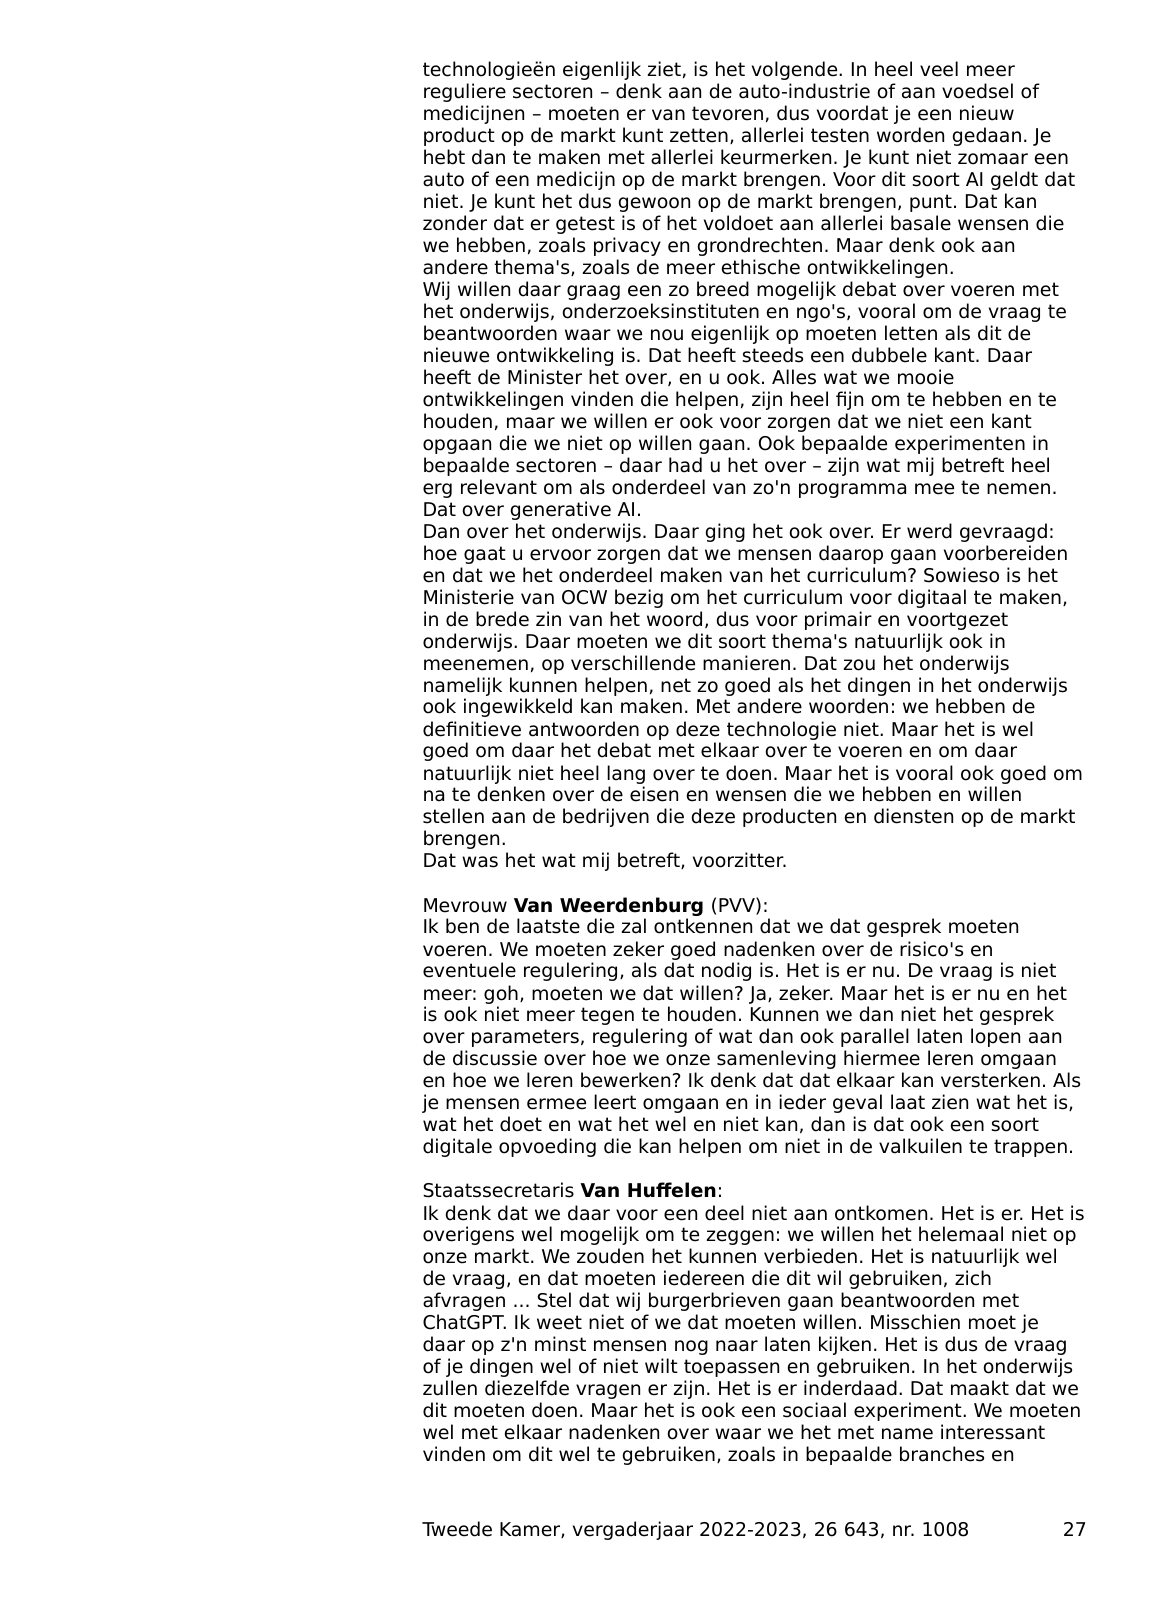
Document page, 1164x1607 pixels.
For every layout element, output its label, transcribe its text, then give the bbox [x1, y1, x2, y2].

text Dan over het onderwijs. Daar ging het ook over. Er werd gevraagd: hoe gaat u ervoor zorgen dat we mensen daarop gaan voorbereiden en dat we het onderdeel maken van het curriculum? Sowieso is het Ministerie van OCW bezig om het curriculum voor digitaal te maken, in de brede zin van het woord, dus voor primair en voortgezet onderwijs. Daar moeten we dit soort thema's natuurlijk ook in meenemen, op verschillende manieren. Dat zou het onderwijs namelijk kunnen helpen, net zo goed als het dingen in het onderwijs ook ingewikkeld kan maken. Met andere woorden: we hebben de definitieve antwoorden op deze technologie niet. Maar het is wel goed om daar het debat met elkaar over te voeren en om daar natuurlijk niet heel lang over te doen. Maar het is vooral ook goed om na te denken over de eisen en wensen die we hebben en willen stellen aan de bedrijven die deze producten en diensten op de markt brengen. [422, 521, 1087, 850]
text Ik ben de laatste die zal ontkennen dat we dat gesprek moeten voeren. We moeten zeker goed nadenken over de risico's en eventuele regulering, als dat nodig is. Het is er nu. De vraag is niet meer: goh, moeten we dat willen? Ja, zeker. Maar het is er nu en het is ook niet meer tegen te houden. Kunnen we dan niet het gesprek over parameters, regulering of wat dan ook parallel laten lopen aan de discussie over hoe we onze samenleving hiermee leren omgaan en hoe we leren bewerken? Ik denk dat dat elkaar kan versterken. Als je mensen ermee leert omgaan en in ieder geval laat zien wat het is, wat het doet en wat het wel en niet kan, dan is dat ook een soort digitale opvoeding die kan helpen om niet in de valkuilen te trappen. [422, 916, 1087, 1158]
text technologieën eigenlijk ziet, is het volgende. In heel veel meer reguliere sectoren – denk aan de auto-industrie of aan voedsel of medicijnen – moeten er van tevoren, dus voordat je een nieuw product op de markt kunt zetten, allerlei testen worden gedaan. Je hebt dan te maken met allerlei keurmerken. Je kunt niet zomaar een auto of een medicijn op de markt brengen. Voor dit soort AI geldt dat niet. Je kunt het dus gewoon op de markt brengen, punt. Dat kan zonder dat er getest is of het voldoet aan allerlei basale wensen die we hebben, zoals privacy en grondrechten. Maar denk ook aan andere thema's, zoals de meer ethische ontwikkelingen. [422, 59, 1087, 279]
text Dat was het wat mij betreft, voorzitter. [422, 850, 1087, 872]
text Mevrouw Van Weerdenburg (PVV): [422, 894, 1087, 916]
text Wij willen daar graag een zo breed mogelijk debat over voeren met het onderwijs, onderzoeksinstituten en ngo's, vooral om de vraag te beantwoorden waar we nou eigenlijk op moeten letten als dit de nieuwe ontwikkeling is. Dat heeft steeds een dubbele kant. Daar heeft de Minister het over, en u ook. Alles wat we mooie ontwikkelingen vinden die helpen, zijn heel fijn om te hebben en te houden, maar we willen er ook voor zorgen dat we niet een kant opgaan die we niet op willen gaan. Ook bepaalde experimenten in bepaalde sectoren – daar had u het over – zijn wat mij betreft heel erg relevant om als onderdeel van zo'n programma mee te nemen. Dat over generative AI. [422, 279, 1087, 521]
text Staatssecretaris Van Huffelen: [422, 1180, 1087, 1202]
text Ik denk dat we daar voor een deel niet aan ontkomen. Het is er. Het is overigens wel mogelijk om te zeggen: we willen het helemaal niet op onze markt. We zouden het kunnen verbieden. Het is natuurlijk wel de vraag, en dat moeten iedereen die dit wil gebruiken, zich afvragen ... Stel dat wij burgerbrieven gaan beantwoorden met ChatGPT. Ik weet niet of we dat moeten willen. Misschien moet je daar op z'n minst mensen nog naar laten kijken. Het is dus de vraag of je dingen wel of niet wilt toepassen en gebruiken. In het onderwijs zullen diezelfde vragen er zijn. Het is er inderdaad. Dat maakt dat we dit moeten doen. Maar het is ook een sociaal experiment. We moeten wel met elkaar nadenken over waar we het met name interessant vinden om dit wel te gebruiken, zoals in bepaalde branches en [422, 1202, 1087, 1466]
